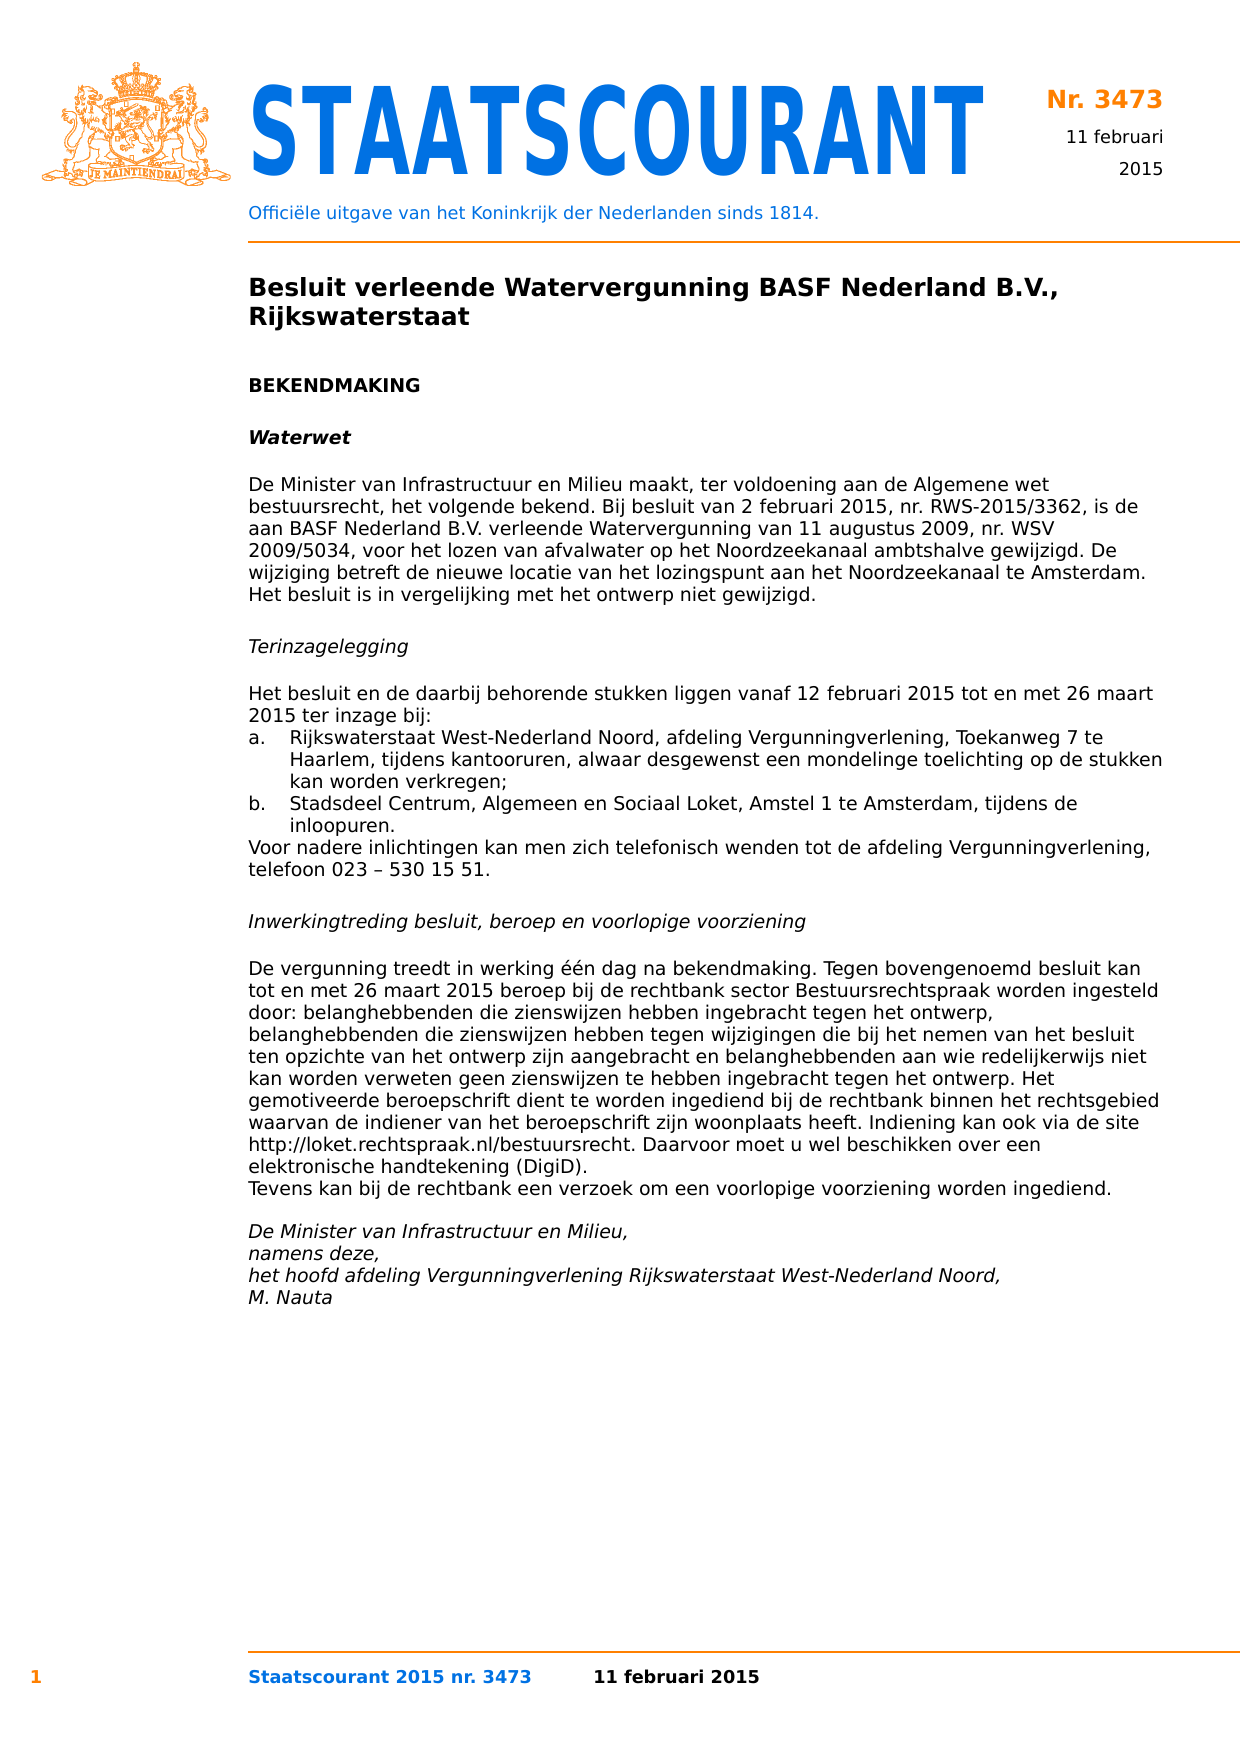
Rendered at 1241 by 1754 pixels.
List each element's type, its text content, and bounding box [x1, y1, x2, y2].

text a. Rijkswaterstaat West-Nederland Noord, afdeling Vergunningverlening, Toekanweg 7 te Haarlem, tijdens kantooruren, alwaar desgewenst een mondelinge toelichting op de stukken kan worden verkregen; [248, 727, 1163, 793]
table_cell 11 februari [998, 121, 1240, 153]
text b. Stadsdeel Centrum, Algemeen en Sociaal Loket, Amstel 1 te Amsterdam, tijdens de inloopuren. [248, 793, 1163, 837]
table_header [25, 62, 248, 241]
table_cell 2015 [998, 153, 1240, 203]
subtitle Waterwet [248, 427, 1163, 449]
table_header STAATSCOURANT [248, 62, 998, 203]
picture [41, 62, 231, 186]
subtitle BEKENDMAKING [248, 375, 1163, 397]
text Tevens kan bij de rechtbank een verzoek om een voorlopige voorziening worden ingediend. [248, 1177, 1163, 1199]
subtitle Besluit verleende Watervergunning BASF Nederland B.V., Rijkswaterstaat [248, 273, 1163, 331]
text Het besluit en de daarbij behorende stukken liggen vanaf 12 februari 2015 tot en met 26 maart 2015 ter inzage bij: [248, 683, 1163, 727]
table_header Nr. 3473 [998, 62, 1240, 121]
subtitle Inwerkingtreding besluit, beroep en voorlopige voorziening [248, 911, 1163, 933]
text De Minister van Infrastructuur en Milieu, namens deze, het hoofd afdeling Vergunningverlening Rijkswaterstaat West-Nederland Noord, M. Nauta [248, 1221, 1163, 1309]
text De Minister van Infrastructuur en Milieu maakt, ter voldoening aan de Algemene wet bestuursrecht, het volgende bekend. Bij besluit van 2 februari 2015, nr. RWS-2015/3362, is de aan BASF Nederland B.V. verleende Watervergunning van 11 augustus 2009, nr. WSV 2009/5034, voor het lozen van afvalwater op het Noordzeekanaal ambtshalve gewijzigd. De wijziging betreft de nieuwe locatie van het lozingspunt aan het Noordzeekanaal te Amsterdam. Het besluit is in vergelijking met het ontwerp niet gewijzigd. [248, 474, 1163, 606]
table_cell Officiële uitgave van het Koninkrijk der Nederlanden sinds 1814. [248, 203, 1240, 241]
text De vergunning treedt in werking één dag na bekendmaking. Tegen bovengenoemd besluit kan tot en met 26 maart 2015 beroep bij de rechtbank sector Bestuursrechtspraak worden ingesteld door: belanghebbenden die zienswijzen hebben ingebracht tegen het ontwerp, belanghebbenden die zienswijzen hebben tegen wijzigingen die bij het nemen van het besluit ten opzichte van het ontwerp zijn aangebracht en belanghebbenden aan wie redelijkerwijs niet kan worden verweten geen zienswijzen te hebben ingebracht tegen het ontwerp. Het gemotiveerde beroepschrift dient te worden ingediend bij de rechtbank binnen het rechtsgebied waarvan de indiener van het beroepschrift zijn woonplaats heeft. Indiening kan ook via de site http://loket.rechtspraak.nl/bestuursrecht. Daarvoor moet u wel beschikken over een elektronische handtekening (DigiD). [248, 958, 1163, 1177]
subtitle Terinzagelegging [248, 636, 1163, 658]
text Voor nadere inlichtingen kan men zich telefonisch wenden tot de afdeling Vergunningverlening, telefoon 023 – 530 15 51. [248, 837, 1163, 881]
